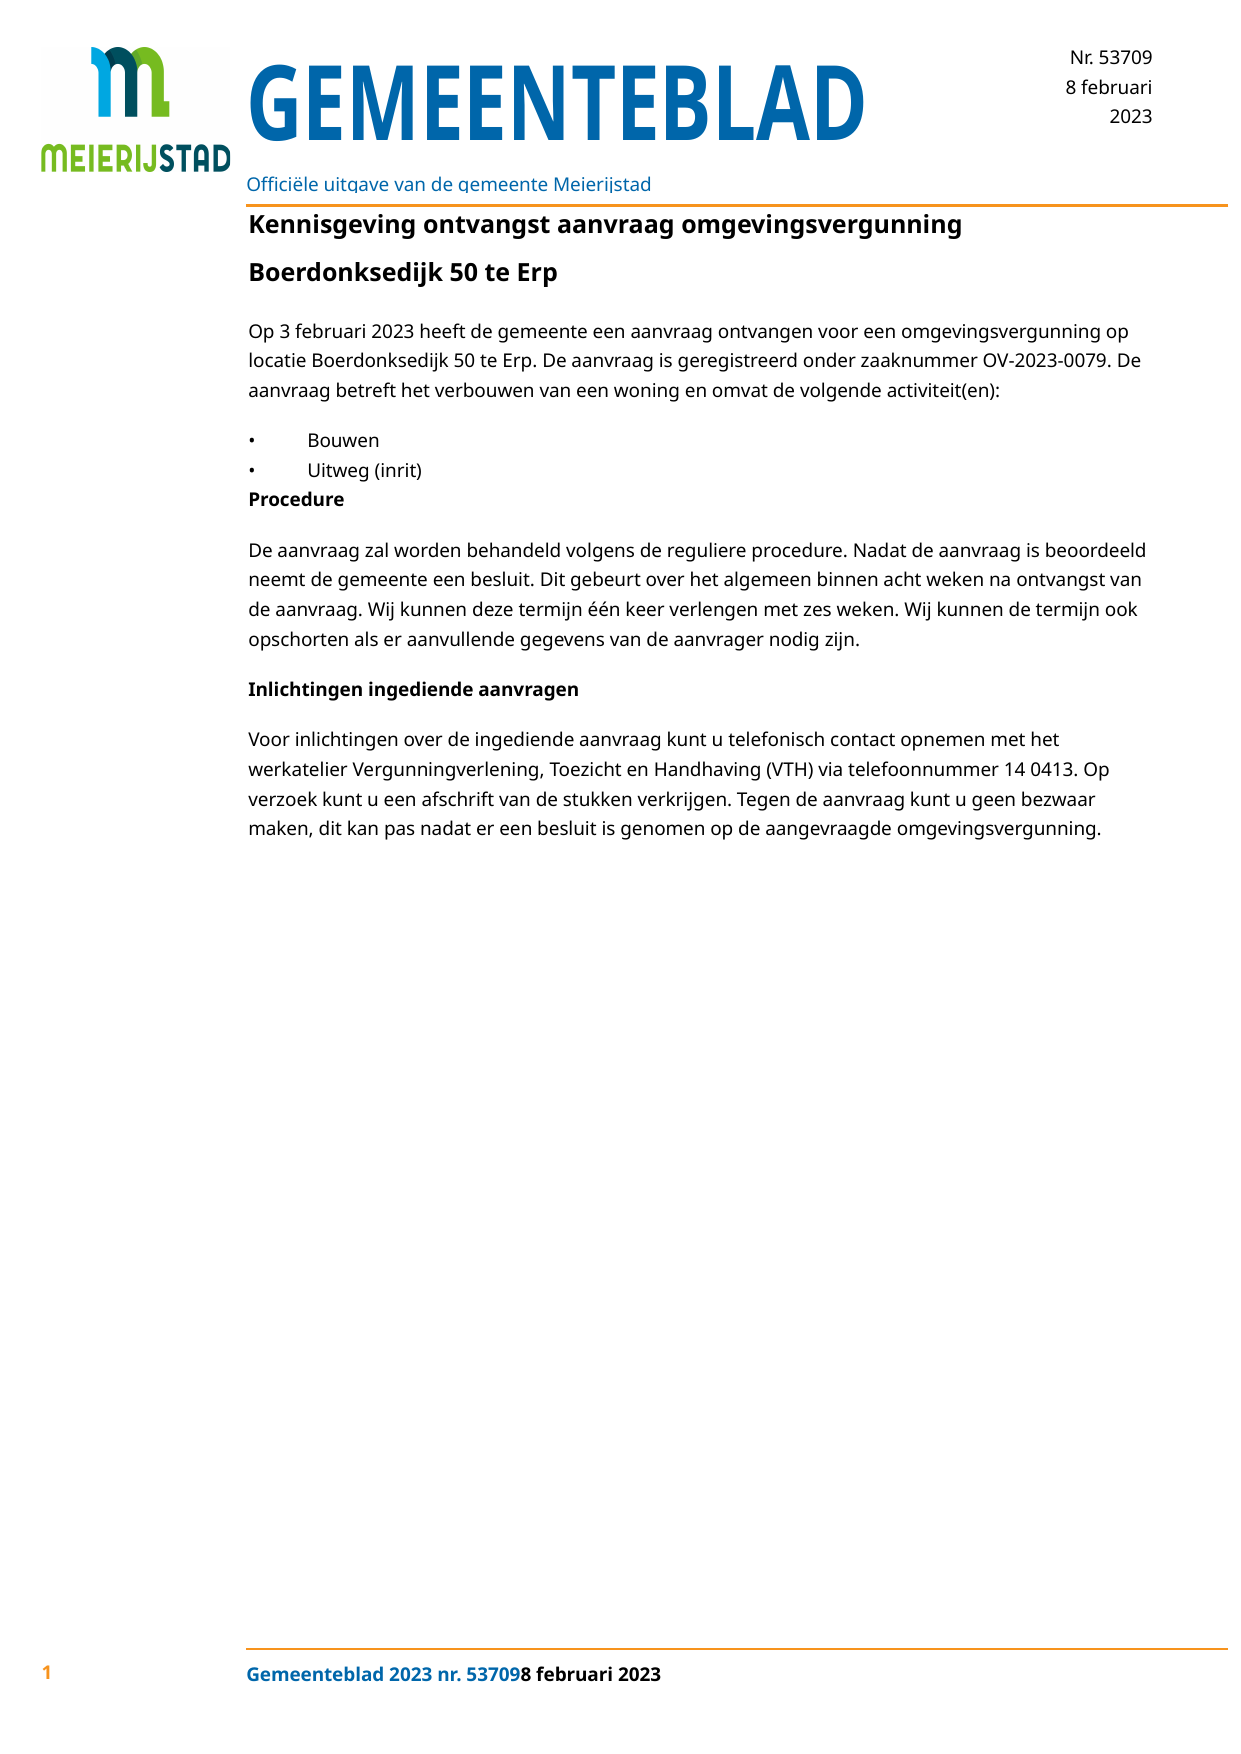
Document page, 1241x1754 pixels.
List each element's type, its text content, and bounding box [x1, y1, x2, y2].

text Inlichtingen ingediende aanvragen [248, 676, 1152, 702]
text Procedure [248, 487, 1152, 512]
text Voor inlichtingen over de ingediende aanvraag kunt u telefonisch contact opnemen met het werkatelier Vergunningverlening, Toezicht en Handhaving (VTH) via telefoonnummer 14 0413. Op verzoek kunt u een afschrift van de stukken verkrijgen. Tegen de aanvraag kunt u geen bezwaar maken, dit kan pas nadat er een besluit is genomen op de aangevraagde omgevingsvergunning. [248, 727, 1152, 841]
text Op 3 februari 2023 heeft de gemeente een aanvraag ontvangen voor een omgevingsvergunning op locatie Boerdonksedijk 50 te Erp. De aanvraag is geregistreerd onder zaaknummer OV-2023-0079. De aanvraag betreft het verbouwen van een woning en omvat de volgende activiteit(en): [248, 318, 1152, 403]
picture [41, 47, 231, 172]
text De aanvraag zal worden behandeld volgens de reguliere procedure. Nadat de aanvraag is beoordeeld neemt de gemeente een besluit. Dit gebeurt over het algemeen binnen acht weken na ontvangst van de aanvraag. Wij kunnen deze termijn één keer verlengen met zes weken. Wij kunnen de termijn ook opschorten als er aanvullende gegevens van de aanvrager nodig zijn. [248, 537, 1152, 652]
text Kennisgeving ontvangst aanvraag omgevingsvergunning Boerdonksedijk 50 te Erp [248, 207, 1152, 288]
list Bouwen [248, 427, 1152, 453]
list Uitweg (inrit) [248, 457, 1152, 483]
